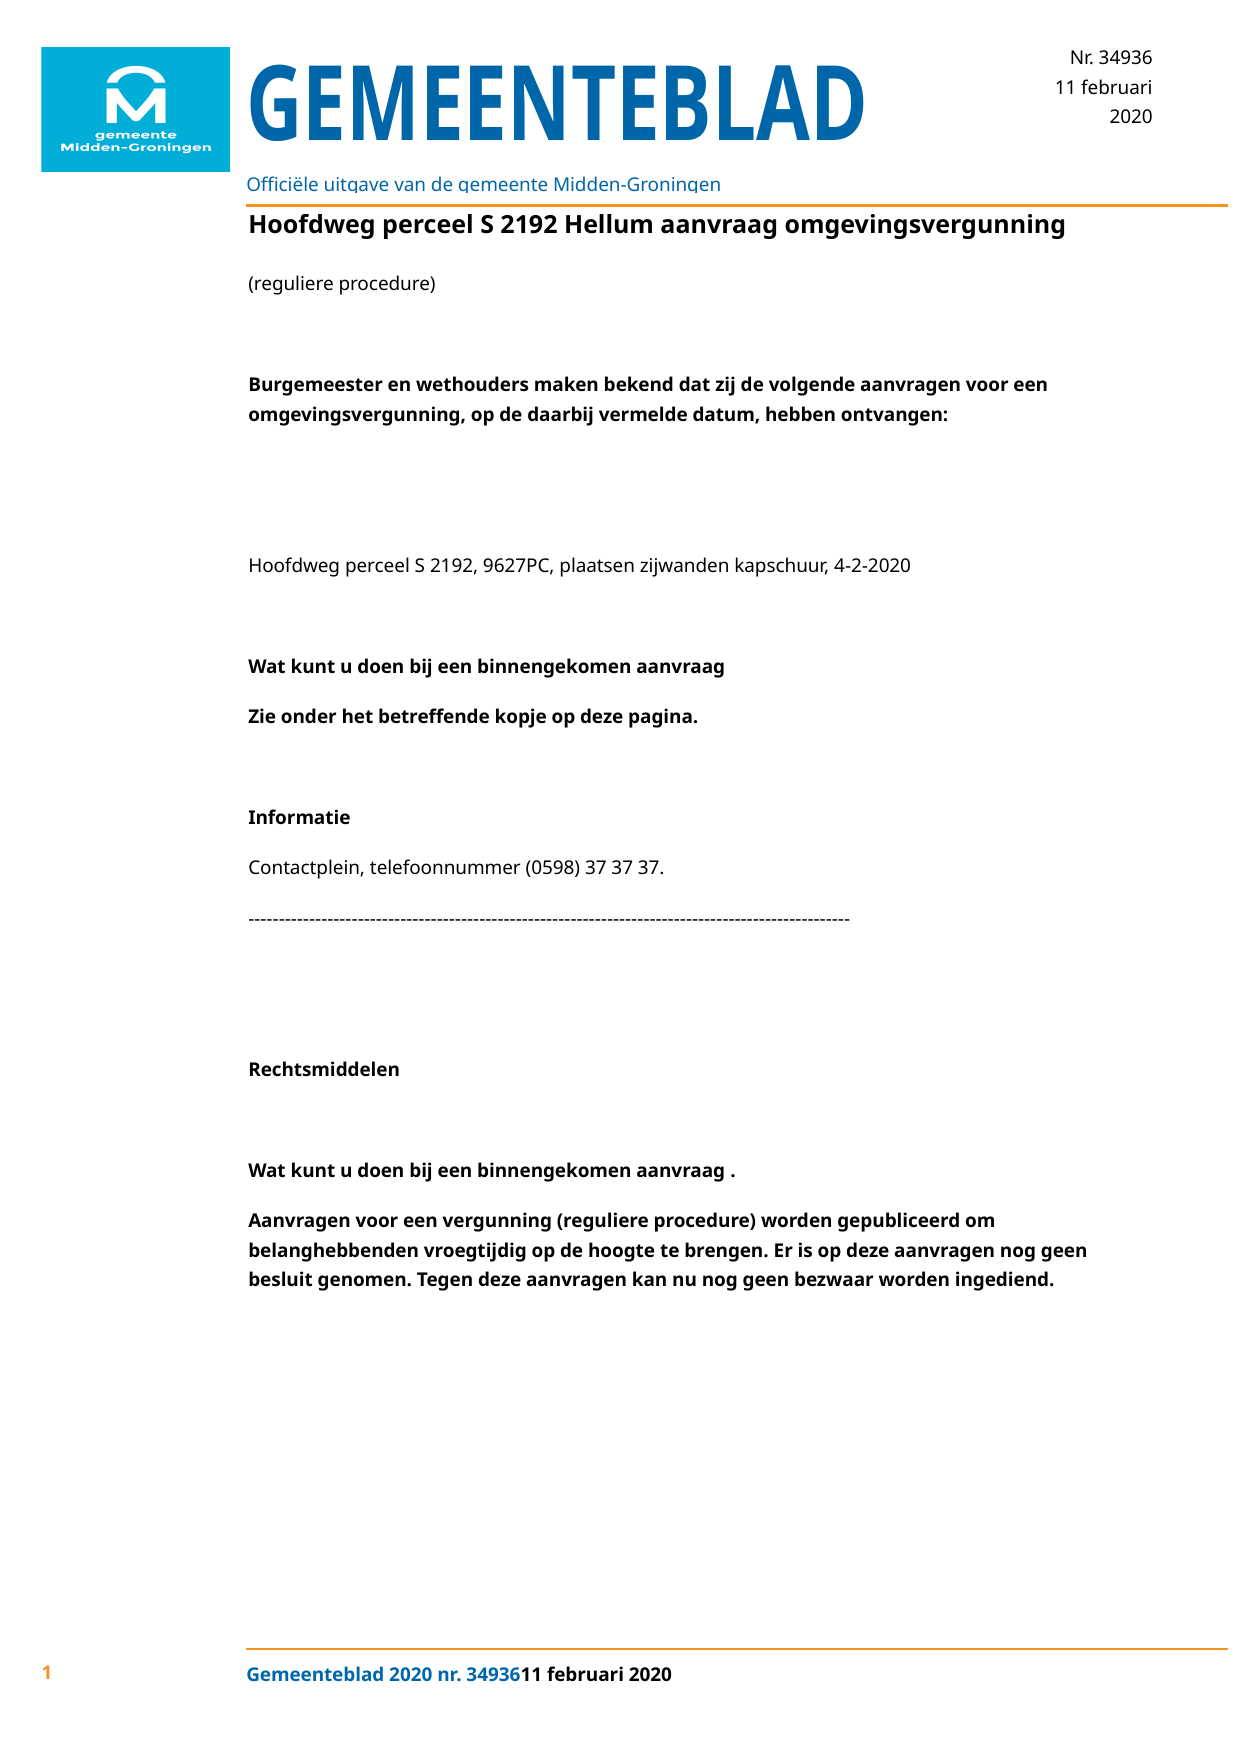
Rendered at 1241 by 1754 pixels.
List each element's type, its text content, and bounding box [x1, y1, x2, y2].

text Informatie [248, 804, 1152, 830]
text --------------------------------------------------------------------------------------------------- [248, 905, 1152, 931]
text Hoofdweg perceel S 2192, 9627PC, plaatsen zijwanden kapschuur, 4-2-2020 [248, 552, 1152, 578]
text Rechtsmiddelen [248, 1056, 1152, 1082]
text Aanvragen voor een vergunning (reguliere procedure) worden gepubliceerd om belanghebbenden vroegtijdig op de hoogte te brengen. Er is op deze aanvragen nog geen besluit genomen. Tegen deze aanvragen kan nu nog geen bezwaar worden ingediend. [248, 1207, 1152, 1292]
picture [108, 66, 164, 82]
text Burgemeester en wethouders maken bekend dat zij de volgende aanvragen voor een omgevingsvergunning, op de daarbij vermelde datum, hebben ontvangen: [248, 371, 1152, 426]
text Contactplein, telefoonnummer (0598) 37 37 37. [248, 854, 1152, 880]
text Wat kunt u doen bij een binnengekomen aanvraag . [248, 1157, 1152, 1183]
text Hoofdweg perceel S 2192 Hellum aanvraag omgevingsvergunning [248, 207, 1152, 241]
picture [107, 89, 165, 122]
text Zie onder het betreffende kopje op deze pagina. [248, 703, 1152, 729]
text (reguliere procedure) [248, 270, 1152, 296]
text Wat kunt u doen bij een binnengekomen aanvraag [248, 653, 1152, 678]
picture [184, 146, 190, 153]
